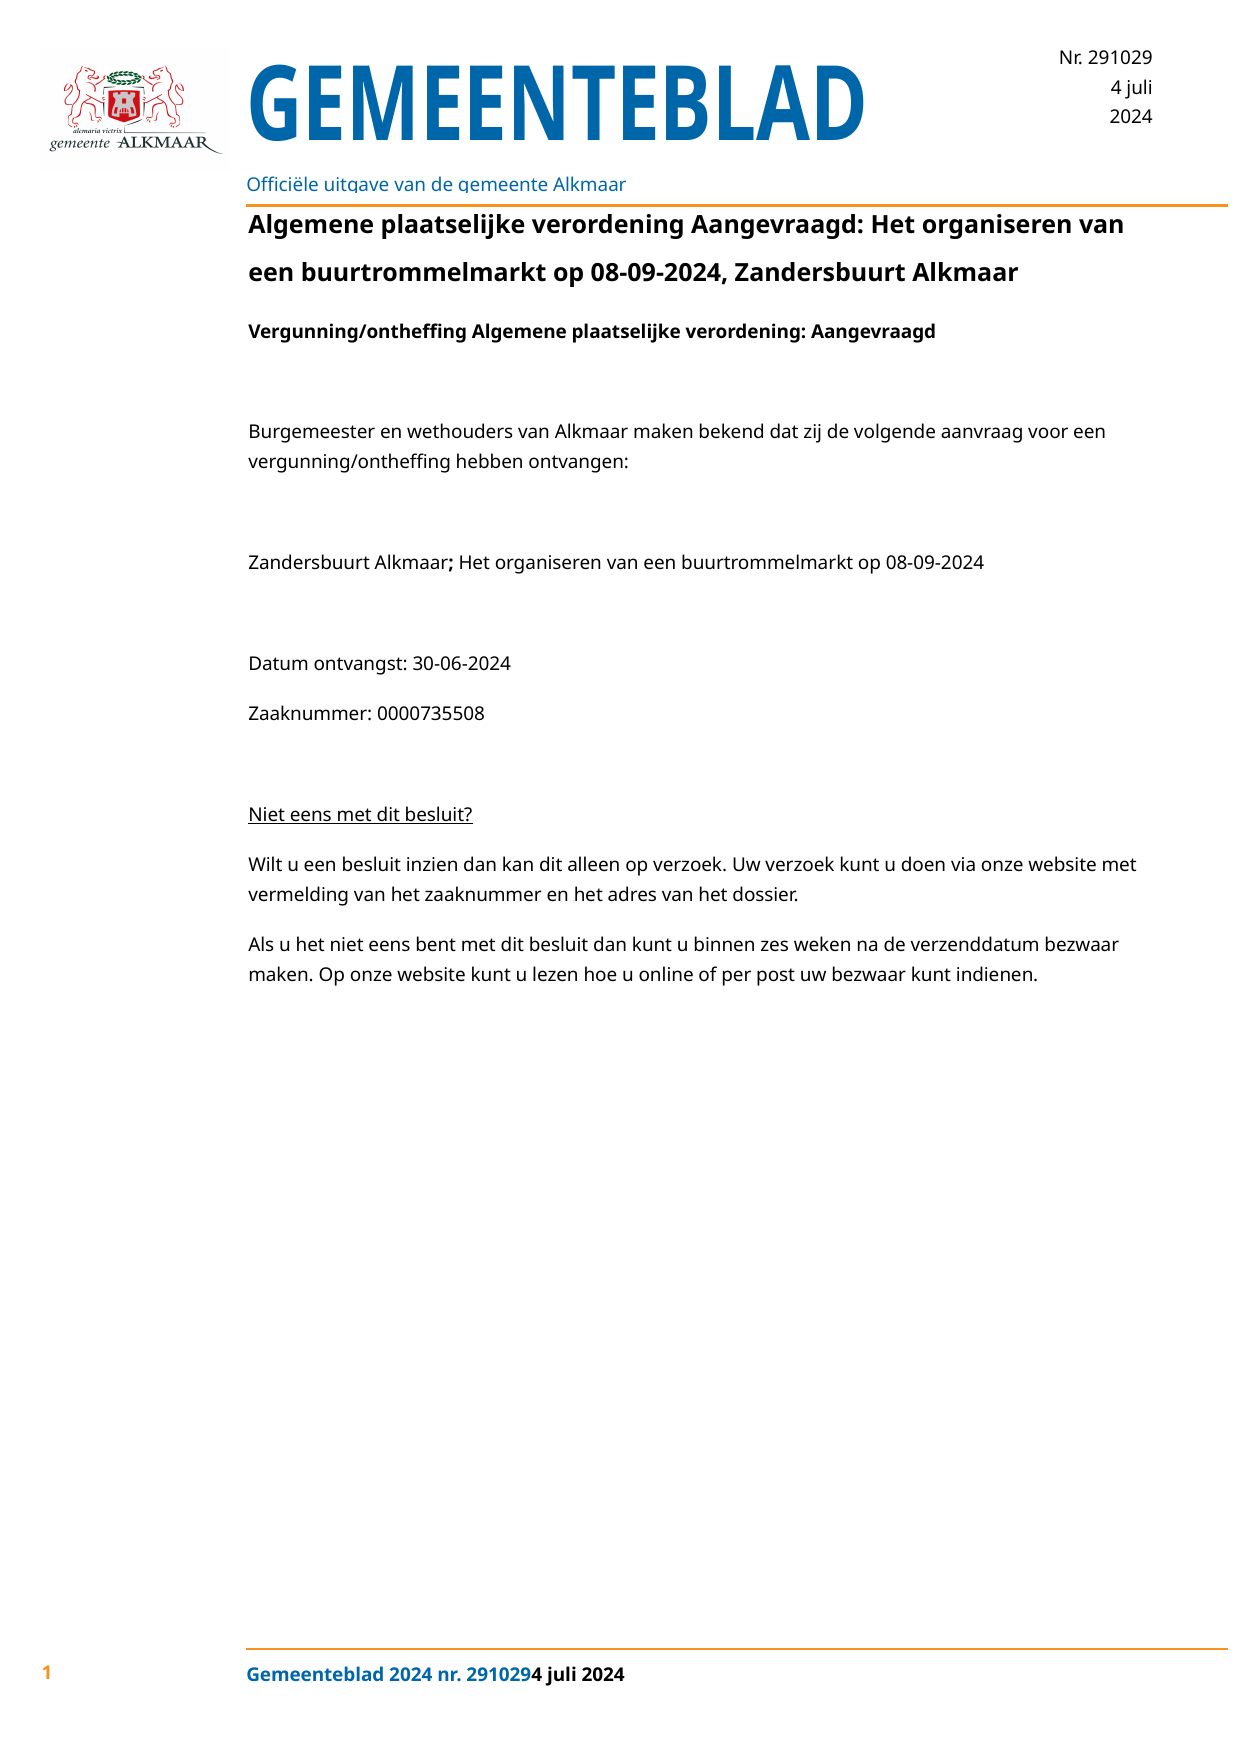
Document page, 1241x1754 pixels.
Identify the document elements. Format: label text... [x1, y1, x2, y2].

text Wilt u een besluit inzien dan kan dit alleen op verzoek. Uw verzoek kunt u doen via onze website met vermelding van het zaaknummer en het adres van het dossier. [248, 852, 1152, 907]
text Vergunning/ontheffing Algemene plaatselijke verordening: Aangevraagd [248, 318, 1152, 344]
text Niet eens met dit besluit? [248, 801, 1152, 827]
text Als u het niet eens bent met dit besluit dan kunt u binnen zes weken na de verzenddatum bezwaar maken. Op onze website kunt u lezen hoe u online of per post uw bezwaar kunt indienen. [248, 932, 1152, 987]
text Zandersbuurt Alkmaar; Het organiseren van een buurtrommelmarkt op 08-09-2024 [248, 549, 1152, 575]
text Zaaknummer: 0000735508 [248, 700, 1152, 726]
text Algemene plaatselijke verordening Aangevraagd: Het organiseren van een buurtrommelmarkt op 08-09-2024, Zandersbuurt Alkmaar [248, 207, 1152, 288]
text Burgemeester en wethouders van Alkmaar maken bekend dat zij de volgende aanvraag voor een vergunning/ontheffing hebben ontvangen: [248, 419, 1152, 474]
text Datum ontvangst: 30-06-2024 [248, 650, 1152, 676]
picture [41, 47, 231, 172]
